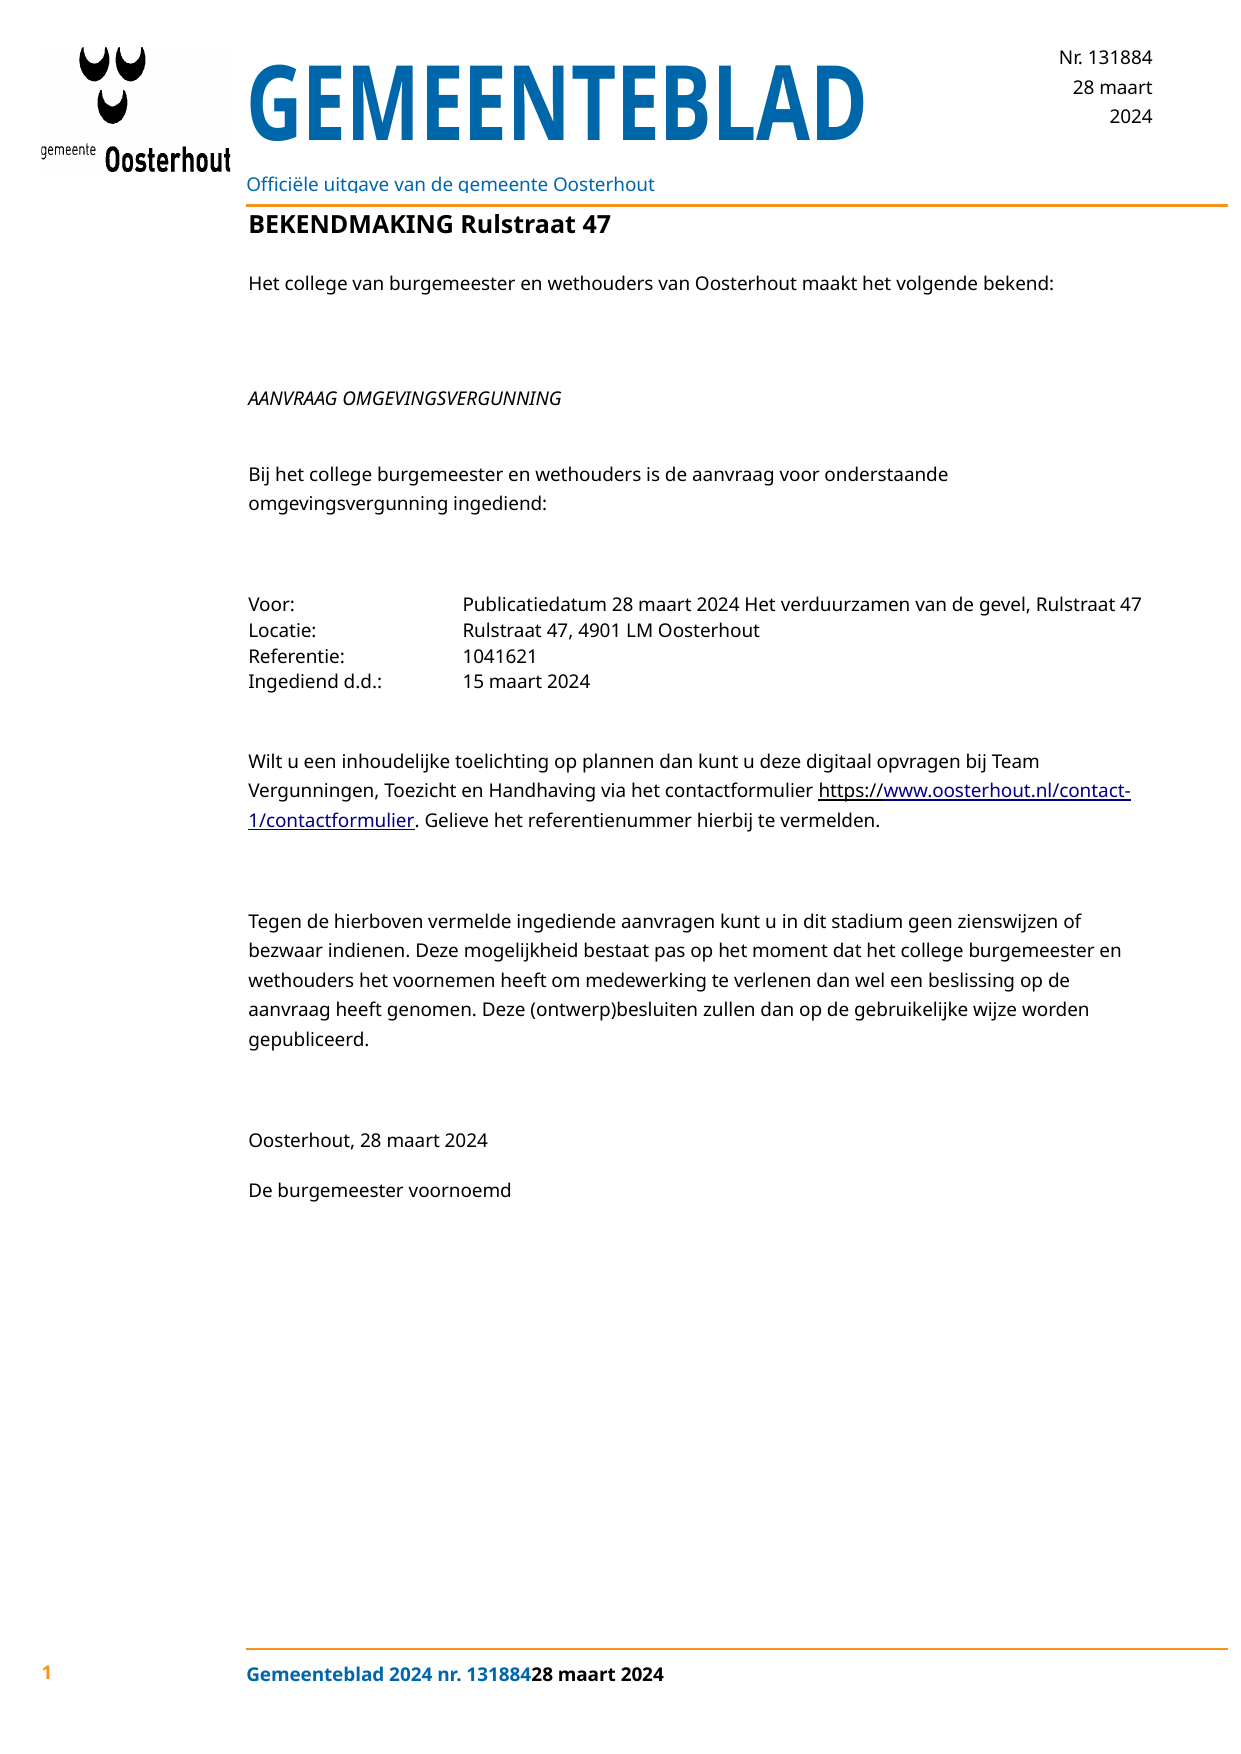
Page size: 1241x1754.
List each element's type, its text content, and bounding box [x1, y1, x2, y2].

table_cell Referentie: [248, 643, 462, 668]
text Oosterhout, 28 maart 2024 [248, 1127, 1152, 1153]
table_cell 15 maart 2024 [462, 669, 1152, 694]
table_cell Rulstraat 47, 4901 LM Oosterhout [462, 617, 1152, 643]
table_cell Locatie: [248, 617, 462, 643]
table_header Publicatiedatum 28 maart 2024 Het verduurzamen van de gevel, Rulstraat 47 [462, 591, 1152, 617]
table_header Voor: [248, 591, 462, 617]
text AANVRAAG OMGEVINGSVERGUNNING [248, 385, 1152, 410]
text Tegen de hierboven vermelde ingediende aanvragen kunt u in dit stadium geen zienswijzen of bezwaar indienen. Deze mogelijkheid bestaat pas op het moment dat het college burgemeester en wethouders het voornemen heeft om medewerking te verlenen dan wel een beslissing op de aanvraag heeft genomen. Deze (ontwerp)besluiten zullen dan op de gebruikelijke wijze worden gepubliceerd. [248, 908, 1152, 1052]
picture [41, 47, 231, 172]
text Het college van burgemeester en wethouders van Oosterhout maakt het volgende bekend: [248, 270, 1152, 296]
text Bij het college burgemeester en wethouders is de aanvraag voor onderstaande omgevingsvergunning ingediend: [248, 461, 1152, 516]
table_cell 1041621 [462, 643, 1152, 668]
text De burgemeester voornoemd [248, 1177, 1152, 1203]
text BEKENDMAKING Rulstraat 47 [248, 207, 1152, 241]
table_cell Ingediend d.d.: [248, 669, 462, 694]
text Wilt u een inhoudelijke toelichting op plannen dan kunt u deze digitaal opvragen bij Team Vergunningen, Toezicht en Handhaving via het contactformulier https://www.oosterhout.nl/contact-1/contactformulier. Gelieve het referentienummer hierbij te vermelden. [248, 748, 1152, 833]
